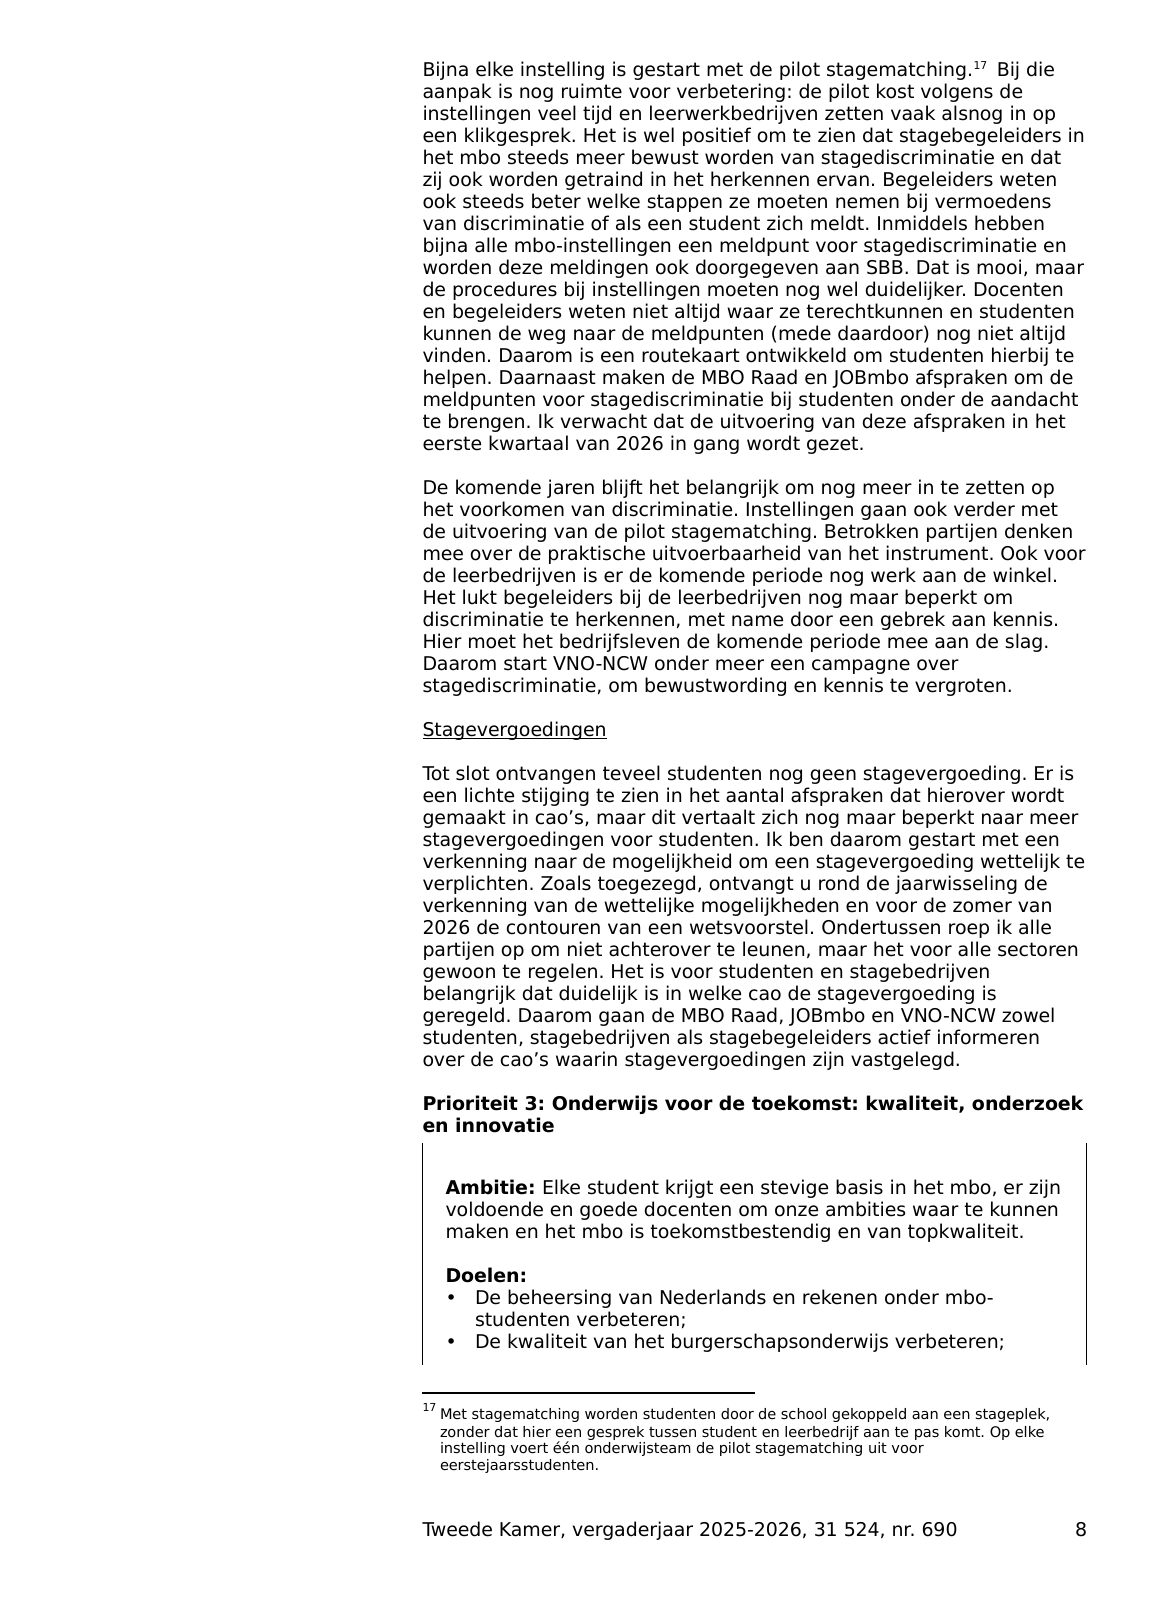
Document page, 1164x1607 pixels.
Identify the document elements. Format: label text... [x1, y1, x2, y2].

table_header Ambitie: Elke student krijgt een stevige basis in het mbo, er zijn voldoende en goede docenten om onze ambities waar te kunnen maken en het mbo is toekomstbestendig en van topkwaliteit. Doelen: • De beheersing van Nederlands en rekenen onder mbo-studenten verbeteren; • De kwaliteit van het burgerschapsonderwijs verbeteren; [423, 1143, 1086, 1364]
subtitle Prioriteit 3: Onderwijs voor de toekomst: kwaliteit, onderzoek en innovatie [422, 1093, 1087, 1137]
text Tot slot ontvangen teveel studenten nog geen stagevergoeding. Er is een lichte stijging te zien in het aantal afspraken dat hierover wordt gemaakt in cao’s, maar dit vertaalt zich nog maar beperkt naar meer stagevergoedingen voor studenten. Ik ben daarom gestart met een verkenning naar de mogelijkheid om een stagevergoeding wettelijk te verplichten. Zoals toegezegd, ontvangt u rond de jaarwisseling de verkenning van de wettelijke mogelijkheden en voor de zomer van 2026 de contouren van een wetsvoorstel. Ondertussen roep ik alle partijen op om niet achterover te leunen, maar het voor alle sectoren gewoon te regelen. Het is voor studenten en stagebedrijven belangrijk dat duidelijk is in welke cao de stagevergoeding is geregeld. Daarom gaan de MBO Raad, JOBmbo en VNO-NCW zowel studenten, stagebedrijven als stagebegeleiders actief informeren over de cao’s waarin stagevergoedingen zijn vastgelegd. [422, 763, 1087, 1071]
subtitle Stagevergoedingen [422, 719, 1087, 741]
text Bijna elke instelling is gestart met de pilot stagematching. Bij die aanpak is nog ruimte voor verbetering: de pilot kost volgens de instellingen veel tijd en leerwerkbedrijven zetten vaak alsnog in op een klikgesprek. Het is wel positief om te zien dat stagebegeleiders in het mbo steeds meer bewust worden van stagediscriminatie en dat zij ook worden getraind in het herkennen ervan. Begeleiders weten ook steeds beter welke stappen ze moeten nemen bij vermoedens van discriminatie of als een student zich meldt. Inmiddels hebben bijna alle mbo-instellingen een meldpunt voor stagediscriminatie en worden deze meldingen ook doorgegeven aan SBB. Dat is mooi, maar de procedures bij instellingen moeten nog wel duidelijker. Docenten en begeleiders weten niet altijd waar ze terechtkunnen en studenten kunnen de weg naar de meldpunten (mede daardoor) nog niet altijd vinden. Daarom is een routekaart ontwikkeld om studenten hierbij te helpen. Daarnaast maken de MBO Raad en JOBmbo afspraken om de meldpunten voor stagediscriminatie bij studenten onder de aandacht te brengen. Ik verwacht dat de uitvoering van deze afspraken in het eerste kwartaal van 2026 in gang wordt gezet. [422, 59, 1087, 455]
text De komende jaren blijft het belangrijk om nog meer in te zetten op het voorkomen van discriminatie. Instellingen gaan ook verder met de uitvoering van de pilot stagematching. Betrokken partijen denken mee over de praktische uitvoerbaarheid van het instrument. Ook voor de leerbedrijven is er de komende periode nog werk aan de winkel. Het lukt begeleiders bij de leerbedrijven nog maar beperkt om discriminatie te herkennen, met name door een gebrek aan kennis. Hier moet het bedrijfsleven de komende periode mee aan de slag. Daarom start VNO-NCW onder meer een campagne over stagediscriminatie, om bewustwording en kennis te vergroten. [422, 477, 1087, 697]
text Met stagematching worden studenten door de school gekoppeld aan een stageplek, zonder dat hier een gesprek tussen student en leerbedrijf aan te pas komt. Op elke instelling voert één onderwijsteam de pilot stagematching uit voor eerstejaarsstudenten. [422, 1402, 1087, 1474]
